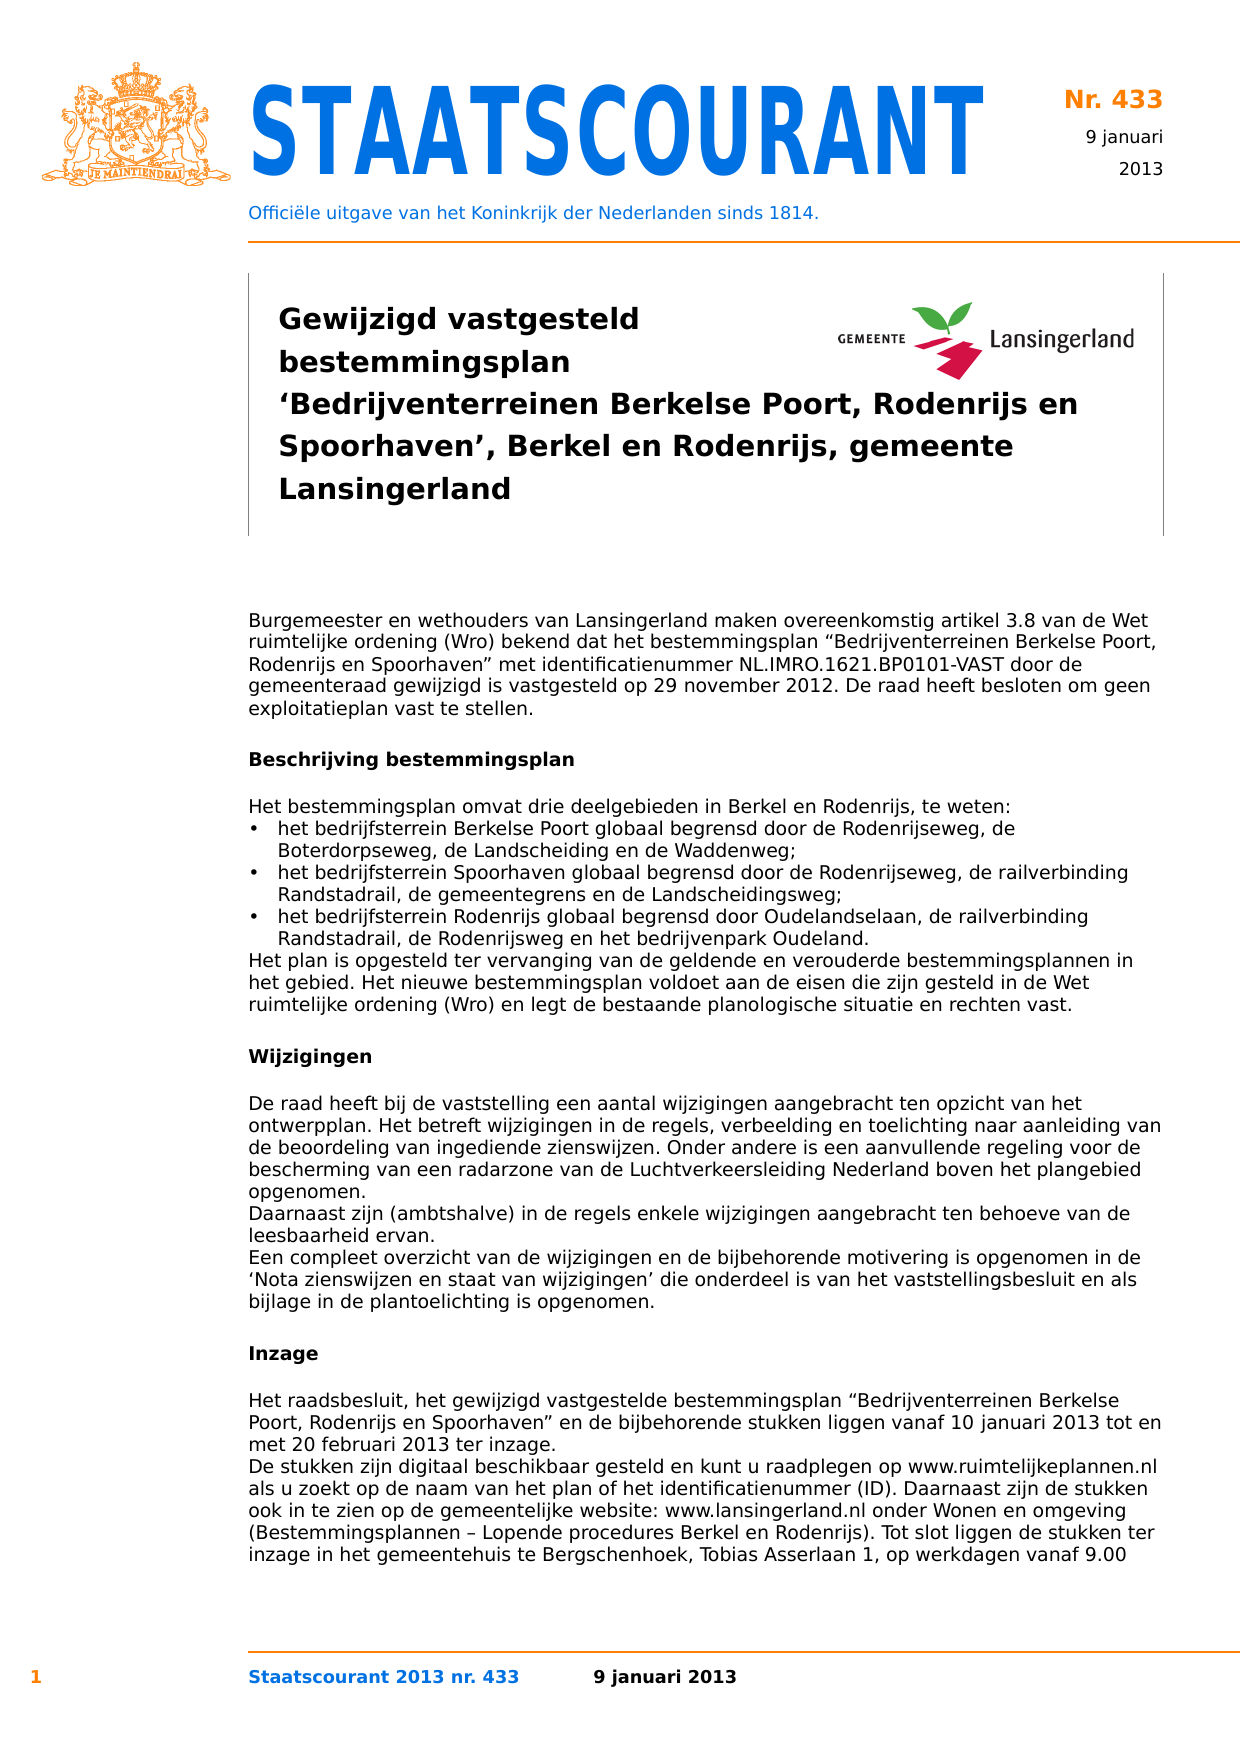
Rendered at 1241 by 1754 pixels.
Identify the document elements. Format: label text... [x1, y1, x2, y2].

table_header STAATSCOURANT [248, 62, 998, 203]
table_cell 2013 [998, 153, 1240, 203]
subtitle Beschrijving bestemmingsplan [248, 749, 1163, 771]
subtitle Wijzigingen [248, 1046, 1163, 1068]
text Burgemeester en wethouders van Lansingerland maken overeenkomstig artikel 3.8 van de Wet ruimtelijke ordening (Wro) bekend dat het bestemmingsplan “Bedrijventerreinen Berkelse Poort, Rodenrijs en Spoorhaven” met identificatienummer NL.IMRO.1621.BP0101-VAST door de gemeenteraad gewijzigd is vastgesteld op 29 november 2012. De raad heeft besloten om geen exploitatieplan vast te stellen. [248, 609, 1163, 719]
picture [41, 62, 231, 186]
text Het raadsbesluit, het gewijzigd vastgestelde bestemmingsplan “Bedrijventerreinen Berkelse Poort, Rodenrijs en Spoorhaven” en de bijbehorende stukken liggen vanaf 10 januari 2013 tot en met 20 februari 2013 ter inzage. [248, 1390, 1163, 1456]
text Het plan is opgesteld ter vervanging van de geldende en verouderde bestemmingsplannen in het gebied. Het nieuwe bestemmingsplan voldoet aan de eisen die zijn gesteld in de Wet ruimtelijke ordening (Wro) en legt de bestaande planologische situatie en rechten vast. [248, 950, 1163, 1016]
text De stukken zijn digitaal beschikbaar gesteld en kunt u raadplegen op www.ruimtelijkeplannen.nl als u zoekt op de naam van het plan of het identificatienummer (ID). Daarnaast zijn de stukken ook in te zien op de gemeentelijke website: www.lansingerland.nl onder Wonen en omgeving (Bestemmingsplannen – Lopende procedures Berkel en Rodenrijs). Tot slot liggen de stukken ter inzage in het gemeentehuis te Bergschenhoek, Tobias Asserlaan 1, op werkdagen vanaf 9.00 [248, 1456, 1163, 1566]
text Een compleet overzicht van de wijzigingen en de bijbehorende motivering is opgenomen in de ‘Nota zienswijzen en staat van wijzigingen’ die onderdeel is van het vaststellingsbesluit en als bijlage in de plantoelichting is opgenomen. [248, 1247, 1163, 1313]
table_header [25, 62, 248, 241]
table_cell Officiële uitgave van het Koninkrijk der Nederlanden sinds 1814. [248, 203, 1240, 241]
text • het bedrijfsterrein Berkelse Poort globaal begrensd door de Rodenrijseweg, de Boterdorpseweg, de Landscheiding en de Waddenweg; [248, 818, 1163, 862]
picture [838, 302, 1134, 380]
text Het bestemmingsplan omvat drie deelgebieden in Berkel en Rodenrijs, te weten: [248, 796, 1163, 818]
subtitle Gewijzigd vastgesteld bestemmingsplan ‘Bedrijventerreinen Berkelse Poort, Rodenrijs en Spoorhaven’, Berkel en Rodenrijs, gemeente Lansingerland [249, 273, 1163, 536]
table_header Nr. 433 [998, 62, 1240, 121]
table_cell 9 januari [998, 121, 1240, 153]
text De raad heeft bij de vaststelling een aantal wijzigingen aangebracht ten opzicht van het ontwerpplan. Het betreft wijzigingen in de regels, verbeelding en toelichting naar aanleiding van de beoordeling van ingediende zienswijzen. Onder andere is een aanvullende regeling voor de bescherming van een radarzone van de Luchtverkeersleiding Nederland boven het plangebied opgenomen. [248, 1093, 1163, 1203]
text • het bedrijfsterrein Rodenrijs globaal begrensd door Oudelandselaan, de railverbinding Randstadrail, de Rodenrijsweg en het bedrijvenpark Oudeland. [248, 906, 1163, 950]
text Daarnaast zijn (ambtshalve) in de regels enkele wijzigingen aangebracht ten behoeve van de leesbaarheid ervan. [248, 1203, 1163, 1247]
subtitle Inzage [248, 1343, 1163, 1365]
text • het bedrijfsterrein Spoorhaven globaal begrensd door de Rodenrijseweg, de railverbinding Randstadrail, de gemeentegrens en de Landscheidingsweg; [248, 862, 1163, 906]
